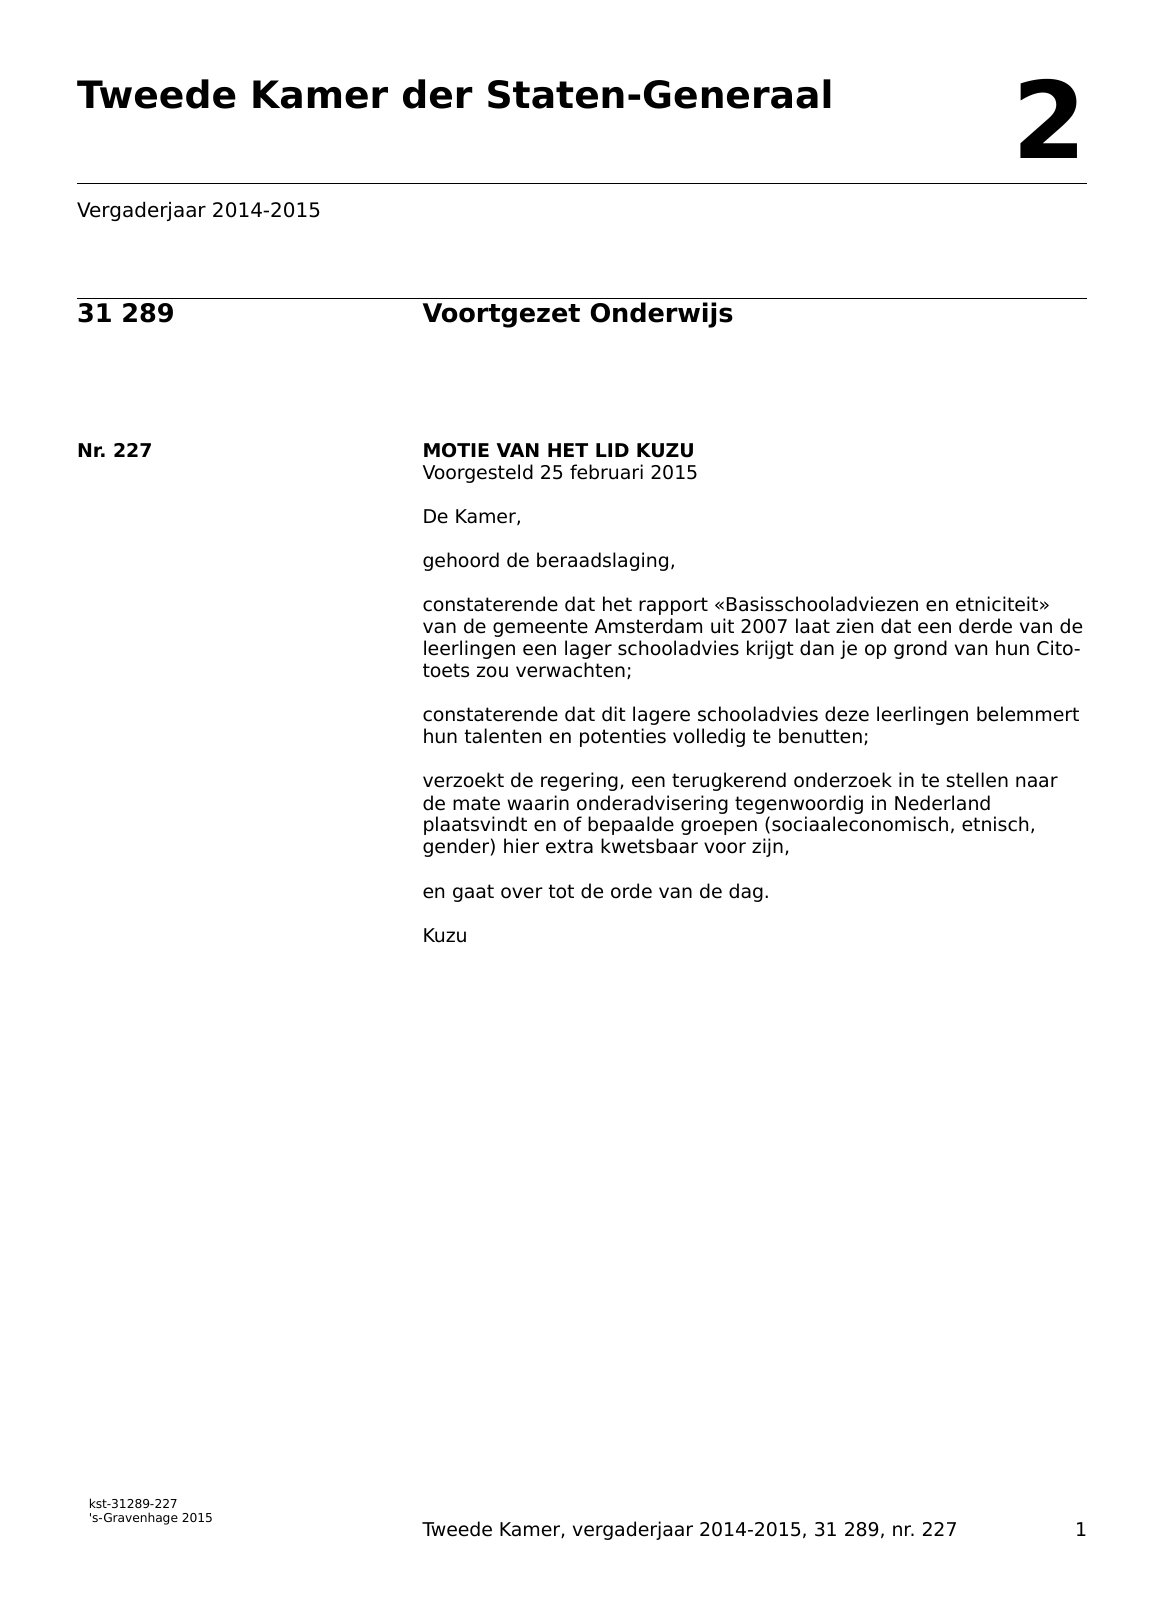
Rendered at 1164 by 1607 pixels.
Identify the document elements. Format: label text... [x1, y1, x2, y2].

text constaterende dat dit lagere schooladvies deze leerlingen belemmert hun talenten en potenties volledig te benutten; [422, 704, 1087, 748]
text Voorgesteld 25 februari 2015 [422, 462, 1087, 484]
text verzoekt de regering, een terugkerend onderzoek in te stellen naar de mate waarin onderadvisering tegenwoordig in Nederland plaatsvindt en of bepaalde groepen (sociaaleconomisch, etnisch, gender) hier extra kwetsbaar voor zijn, [422, 770, 1087, 858]
table_header 2 [886, 59, 1087, 183]
text De Kamer, [422, 506, 1087, 528]
text Kuzu [422, 925, 1087, 947]
text en gaat over tot de orde van de dag. [422, 881, 1087, 902]
table_header Tweede Kamer der Staten-Generaal [77, 59, 886, 183]
text 's-Gravenhage 2015 [88, 1511, 323, 1525]
text constaterende dat het rapport «Basisschooladviezen en etniciteit» van de gemeente Amsterdam uit 2007 laat zien dat een derde van de leerlingen een lager schooladvies krijgt dan je op grond van hun Cito-toets zou verwachten; [422, 594, 1087, 682]
text gehoord de beraadslaging, [422, 550, 1087, 572]
subtitle 31 289 Voortgezet Onderwijs [77, 299, 1087, 329]
text kst-31289-227 [88, 1497, 323, 1511]
table_cell Vergaderjaar 2014-2015 [77, 184, 1087, 298]
subtitle Nr. 227 MOTIE VAN HET LID KUZU [77, 440, 1087, 462]
